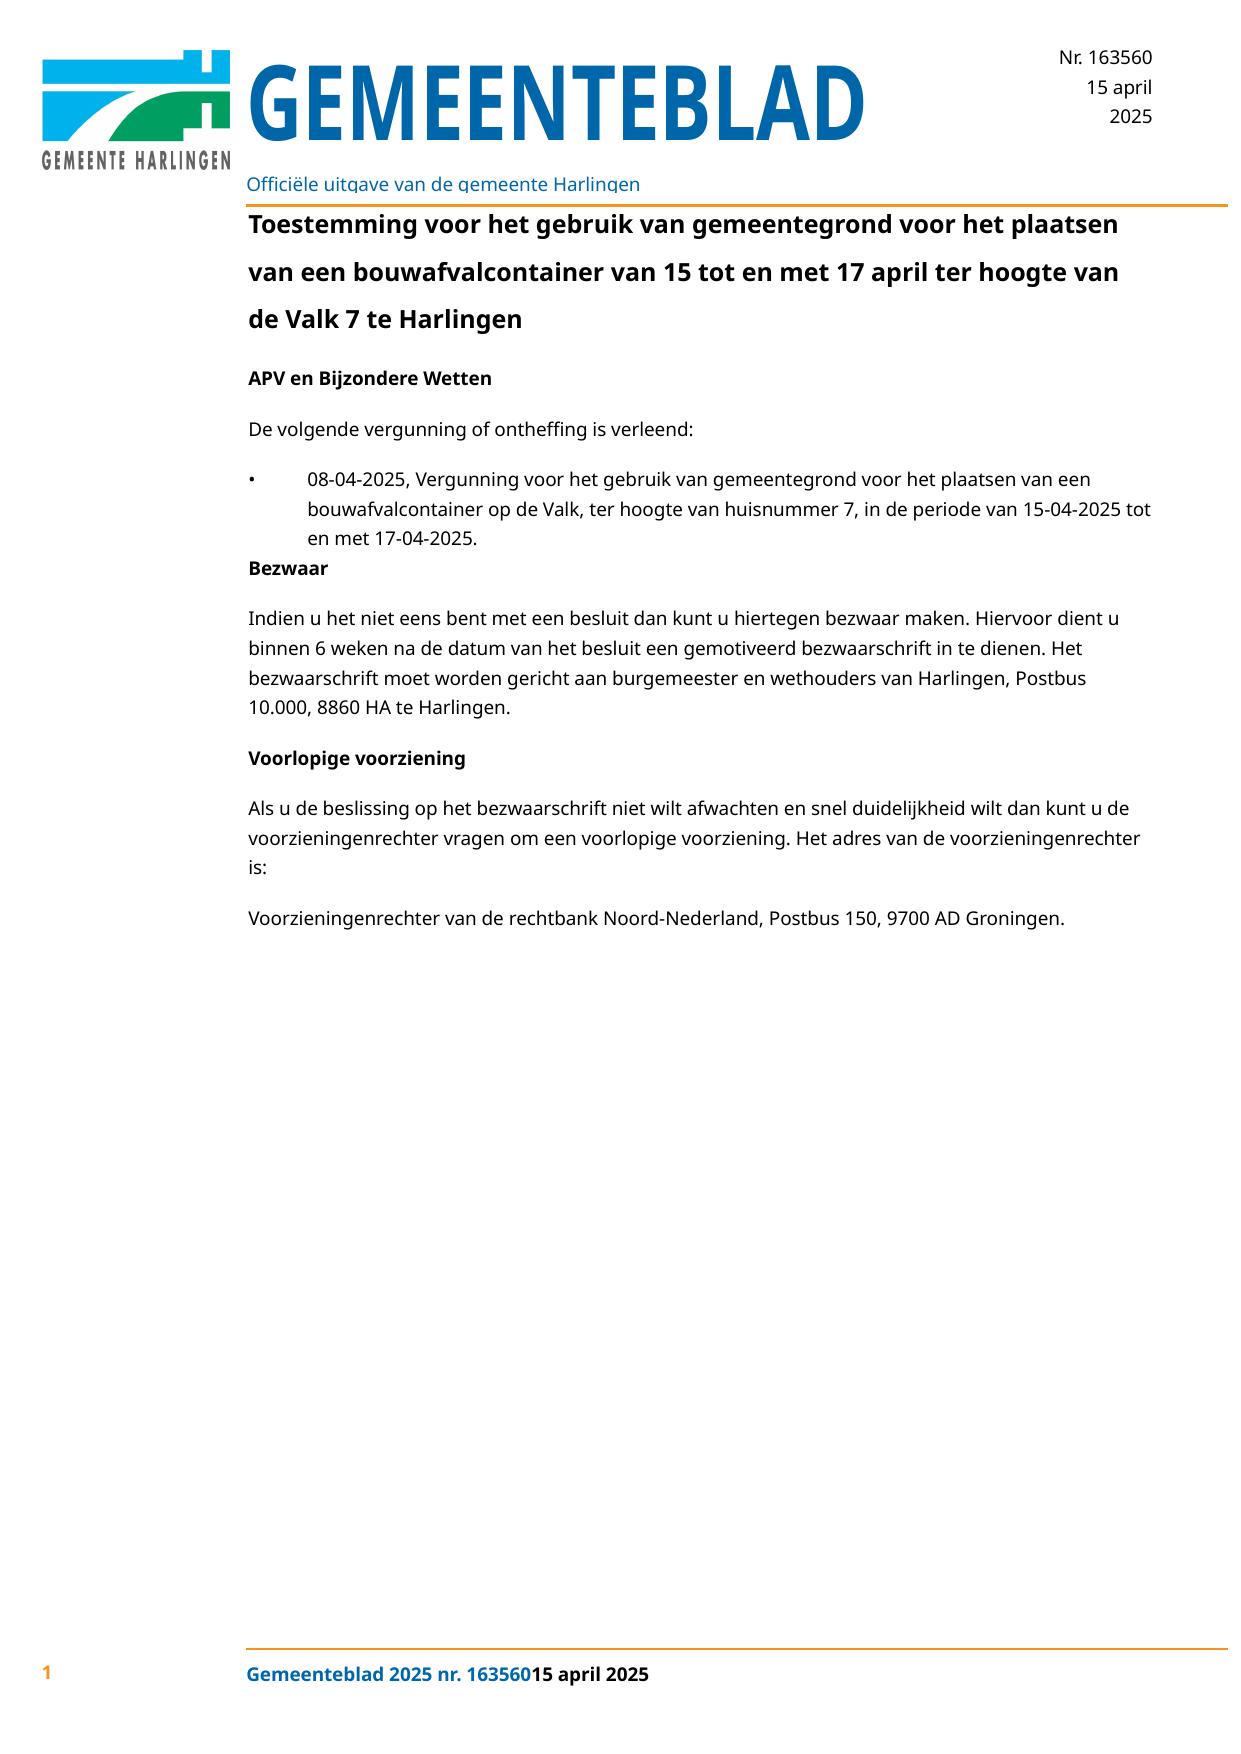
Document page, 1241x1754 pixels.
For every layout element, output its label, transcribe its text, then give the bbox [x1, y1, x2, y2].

text Toestemming voor het gebruik van gemeentegrond voor het plaatsen van een bouwafvalcontainer van 15 tot en met 17 april ter hoogte van de Valk 7 te Harlingen [248, 207, 1152, 336]
text Voorlopige voorziening [248, 745, 1152, 770]
text Bezwaar [248, 555, 1152, 581]
text Als u de beslissing op het bezwaarschrift niet wilt afwachten en snel duidelijkheid wilt dan kunt u de voorzieningenrechter vragen om een voorlopige voorziening. Het adres van de voorzieningenrechter is: [248, 795, 1152, 880]
list 08-04-2025, Vergunning voor het gebruik van gemeentegrond voor het plaatsen van een bouwafvalcontainer op de Valk, ter hoogte van huisnummer 7, in de periode van 15-04-2025 tot en met 17-04-2025. [248, 466, 1152, 551]
picture [41, 47, 231, 172]
text Indien u het niet eens bent met een besluit dan kunt u hiertegen bezwaar maken. Hiervoor dient u binnen 6 weken na de datum van het besluit een gemotiveerd bezwaarschrift in te dienen. Het bezwaarschrift moet worden gericht aan burgemeester en wethouders van Harlingen, Postbus 10.000, 8860 HA te Harlingen. [248, 606, 1152, 720]
text Voorzieningenrechter van de rechtbank Noord-Nederland, Postbus 150, 9700 AD Groningen. [248, 905, 1152, 930]
text De volgende vergunning of ontheffing is verleend: [248, 416, 1152, 442]
text APV en Bijzondere Wetten [248, 366, 1152, 391]
